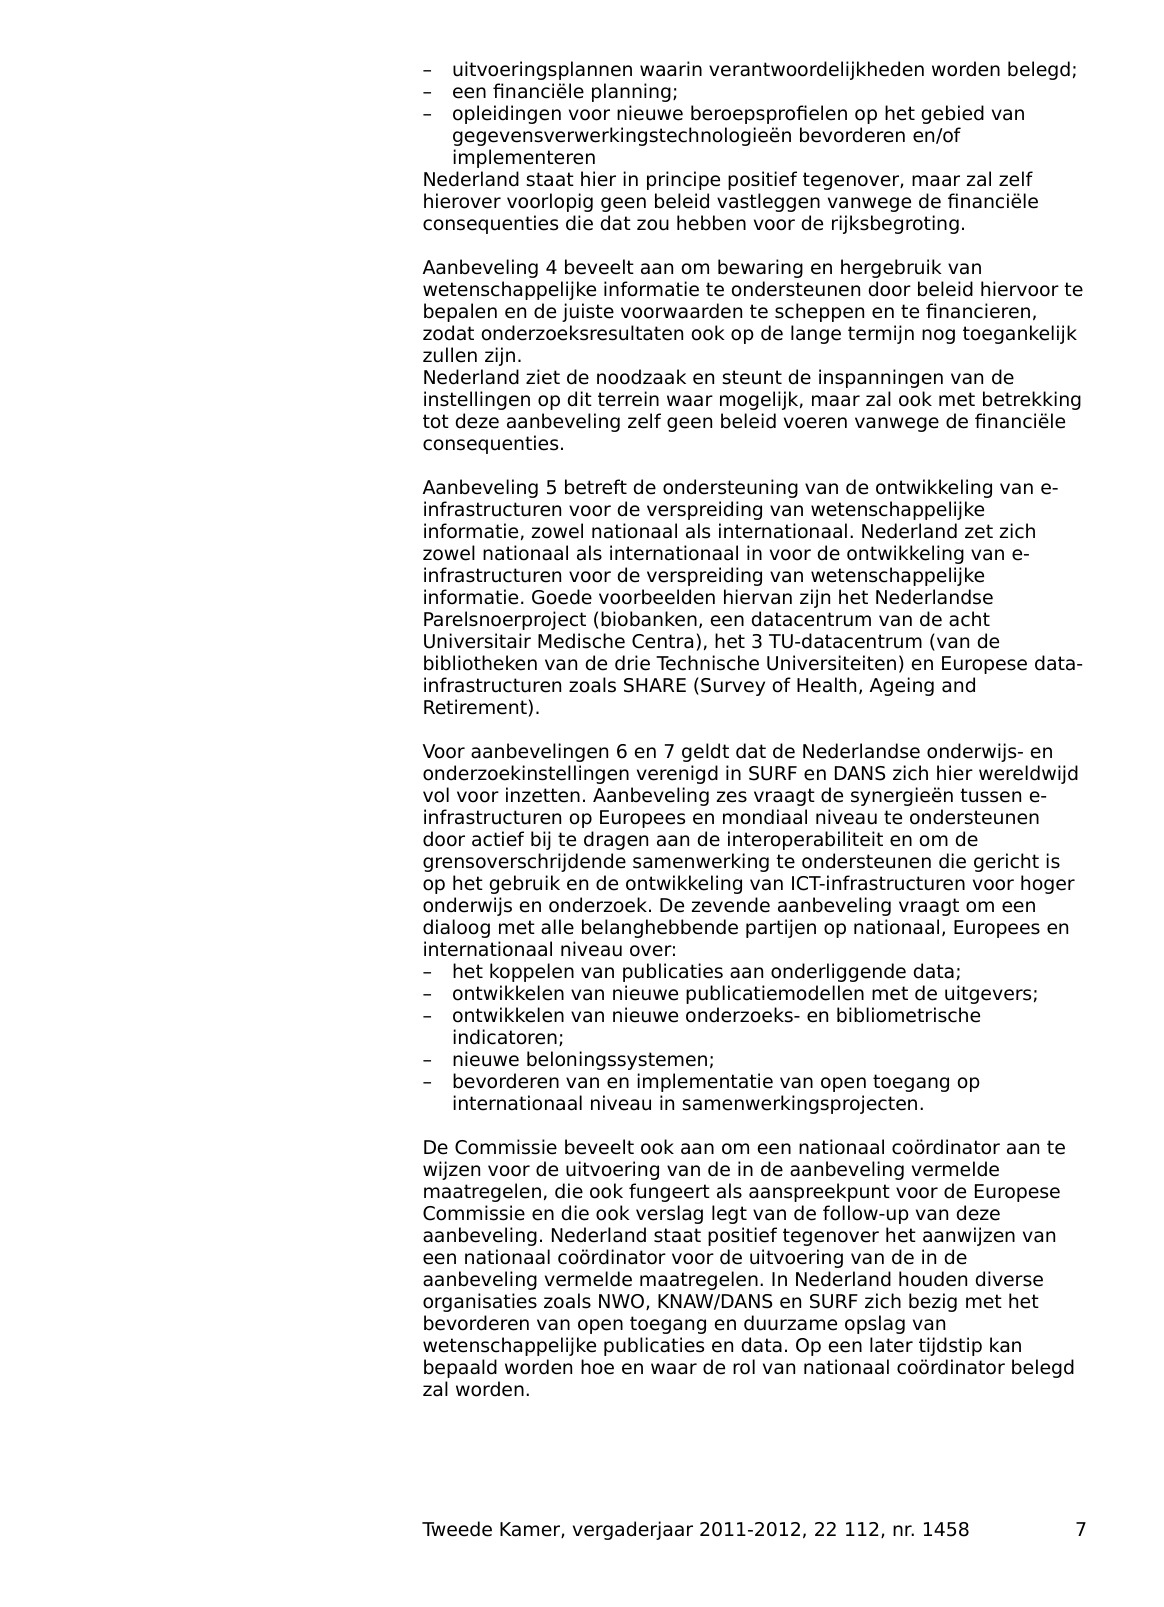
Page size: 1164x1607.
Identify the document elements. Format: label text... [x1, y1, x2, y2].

text – opleidingen voor nieuwe beroepsprofielen op het gebied van gegevensverwerkingstechnologieën bevorderen en/of implementeren [422, 103, 1087, 169]
text Voor aanbevelingen 6 en 7 geldt dat de Nederlandse onderwijs- en onderzoekinstellingen verenigd in SURF en DANS zich hier wereldwijd vol voor inzetten. Aanbeveling zes vraagt de synergieën tussen e-infrastructuren op Europees en mondiaal niveau te ondersteunen door actief bij te dragen aan de interoperabiliteit en om de grensoverschrijdende samenwerking te ondersteunen die gericht is op het gebruik en de ontwikkeling van ICT-infrastructuren voor hoger onderwijs en onderzoek. De zevende aanbeveling vraagt om een dialoog met alle belanghebbende partijen op nationaal, Europees en internationaal niveau over: [422, 741, 1087, 961]
text Nederland ziet de noodzaak en steunt de inspanningen van de instellingen op dit terrein waar mogelijk, maar zal ook met betrekking tot deze aanbeveling zelf geen beleid voeren vanwege de financiële consequenties. [422, 367, 1087, 455]
text De Commissie beveelt ook aan om een nationaal coördinator aan te wijzen voor de uitvoering van de in de aanbeveling vermelde maatregelen, die ook fungeert als aanspreekpunt voor de Europese Commissie en die ook verslag legt van de follow-up van deze aanbeveling. Nederland staat positief tegenover het aanwijzen van een nationaal coördinator voor de uitvoering van de in de aanbeveling vermelde maatregelen. In Nederland houden diverse organisaties zoals NWO, KNAW/DANS en SURF zich bezig met het bevorderen van open toegang en duurzame opslag van wetenschappelijke publicaties en data. Op een later tijdstip kan bepaald worden hoe en waar de rol van nationaal coördinator belegd zal worden. [422, 1137, 1087, 1401]
text – het koppelen van publicaties aan onderliggende data; [422, 961, 1087, 983]
text – ontwikkelen van nieuwe onderzoeks- en bibliometrische indicatoren; [422, 1005, 1087, 1049]
text – bevorderen van en implementatie van open toegang op internationaal niveau in samenwerkingsprojecten. [422, 1071, 1087, 1115]
text Aanbeveling 4 beveelt aan om bewaring en hergebruik van wetenschappelijke informatie te ondersteunen door beleid hiervoor te bepalen en de juiste voorwaarden te scheppen en te financieren, zodat onderzoeksresultaten ook op de lange termijn nog toegankelijk zullen zijn. [422, 257, 1087, 367]
text – een financiële planning; [422, 81, 1087, 103]
text – ontwikkelen van nieuwe publicatiemodellen met de uitgevers; [422, 983, 1087, 1005]
text – nieuwe beloningssystemen; [422, 1049, 1087, 1071]
text Aanbeveling 5 betreft de ondersteuning van de ontwikkeling van e-infrastructuren voor de verspreiding van wetenschappelijke informatie, zowel nationaal als internationaal. Nederland zet zich zowel nationaal als internationaal in voor de ontwikkeling van e-infrastructuren voor de verspreiding van wetenschappelijke informatie. Goede voorbeelden hiervan zijn het Nederlandse Parelsnoerproject (biobanken, een datacentrum van de acht Universitair Medische Centra), het 3 TU-datacentrum (van de bibliotheken van de drie Technische Universiteiten) en Europese data-infrastructuren zoals SHARE (Survey of Health, Ageing and Retirement). [422, 477, 1087, 719]
text – uitvoeringsplannen waarin verantwoordelijkheden worden belegd; [422, 59, 1087, 81]
text Nederland staat hier in principe positief tegenover, maar zal zelf hierover voorlopig geen beleid vastleggen vanwege de financiële consequenties die dat zou hebben voor de rijksbegroting. [422, 169, 1087, 235]
